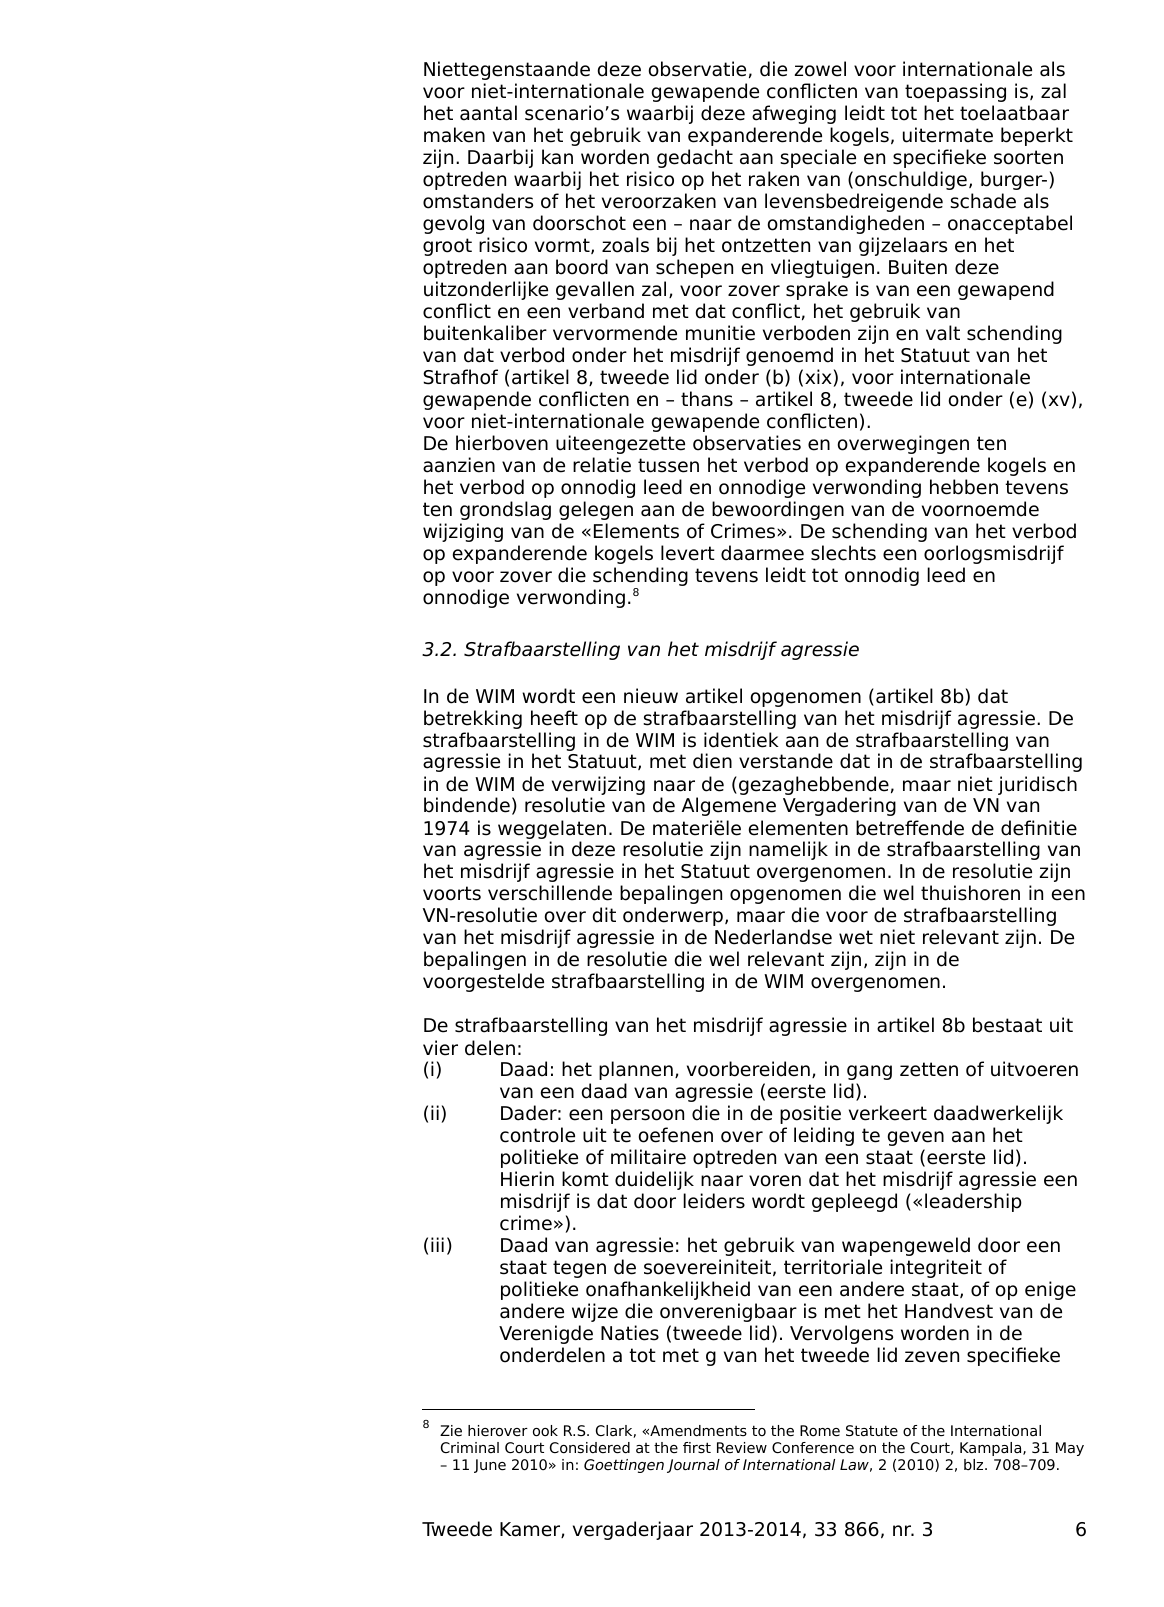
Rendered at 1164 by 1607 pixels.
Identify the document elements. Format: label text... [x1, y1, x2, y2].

text In de WIM wordt een nieuw artikel opgenomen (artikel 8b) dat betrekking heeft op de strafbaarstelling van het misdrijf agressie. De strafbaarstelling in de WIM is identiek aan de strafbaarstelling van agressie in het Statuut, met dien verstande dat in de strafbaarstelling in de WIM de verwijzing naar de (gezaghebbende, maar niet juridisch bindende) resolutie van de Algemene Vergadering van de VN van 1974 is weggelaten. De materiële elementen betreffende de definitie van agressie in deze resolutie zijn namelijk in de strafbaarstelling van het misdrijf agressie in het Statuut overgenomen. In de resolutie zijn voorts verschillende bepalingen opgenomen die wel thuishoren in een VN-resolutie over dit onderwerp, maar die voor de strafbaarstelling van het misdrijf agressie in de Nederlandse wet niet relevant zijn. De bepalingen in de resolutie die wel relevant zijn, zijn in de voorgestelde strafbaarstelling in de WIM overgenomen. [422, 686, 1087, 993]
text Niettegenstaande deze observatie, die zowel voor internationale als voor niet-internationale gewapende conflicten van toepassing is, zal het aantal scenario’s waarbij deze afweging leidt tot het toelaatbaar maken van het gebruik van expanderende kogels, uitermate beperkt zijn. Daarbij kan worden gedacht aan speciale en specifieke soorten optreden waarbij het risico op het raken van (onschuldige, burger-) omstanders of het veroorzaken van levensbedreigende schade als gevolg van doorschot een – naar de omstandigheden – onacceptabel groot risico vormt, zoals bij het ontzetten van gijzelaars en het optreden aan boord van schepen en vliegtuigen. Buiten deze uitzonderlijke gevallen zal, voor zover sprake is van een gewapend conflict en een verband met dat conflict, het gebruik van buitenkaliber vervormende munitie verboden zijn en valt schending van dat verbod onder het misdrijf genoemd in het Statuut van het Strafhof (artikel 8, tweede lid onder (b) (xix), voor internationale gewapende conflicten en – thans – artikel 8, tweede lid onder (e) (xv), voor niet-internationale gewapende conflicten). [422, 59, 1087, 433]
text Zie hierover ook R.S. Clark, «Amendments to the Rome Statute of the International Criminal Court Considered at the first Review Conference on the Court, Kampala, 31 May – 11 June 2010» in: Goettingen Journal of International Law, 2 (2010) 2, blz. 708–709. [422, 1418, 1087, 1474]
text De hierboven uiteengezette observaties en overwegingen ten aanzien van de relatie tussen het verbod op expanderende kogels en het verbod op onnodig leed en onnodige verwonding hebben tevens ten grondslag gelegen aan de bewoordingen van de voornoemde wijziging van de «Elements of Crimes». De schending van het verbod op expanderende kogels levert daarmee slechts een oorlogsmisdrijf op voor zover die schending tevens leidt tot onnodig leed en onnodige verwonding. [422, 433, 1087, 608]
text De strafbaarstelling van het misdrijf agressie in artikel 8b bestaat uit vier delen: [422, 1015, 1087, 1059]
text (iii) Daad van agressie: het gebruik van wapengeweld door een staat tegen de soevereiniteit, territoriale integriteit of politieke onafhankelijkheid van een andere staat, of op enige andere wijze die onverenigbaar is met het Handvest van de Verenigde Naties (tweede lid). Vervolgens worden in de onderdelen a tot met g van het tweede lid zeven specifieke [422, 1235, 1087, 1367]
text (i) Daad: het plannen, voorbereiden, in gang zetten of uitvoeren van een daad van agressie (eerste lid). [422, 1059, 1087, 1103]
subtitle 3.2. Strafbaarstelling van het misdrijf agressie [422, 638, 1087, 661]
text (ii) Dader: een persoon die in de positie verkeert daadwerkelijk controle uit te oefenen over of leiding te geven aan het politieke of militaire optreden van een staat (eerste lid). Hierin komt duidelijk naar voren dat het misdrijf agressie een misdrijf is dat door leiders wordt gepleegd («leadership crime»). [422, 1103, 1087, 1235]
